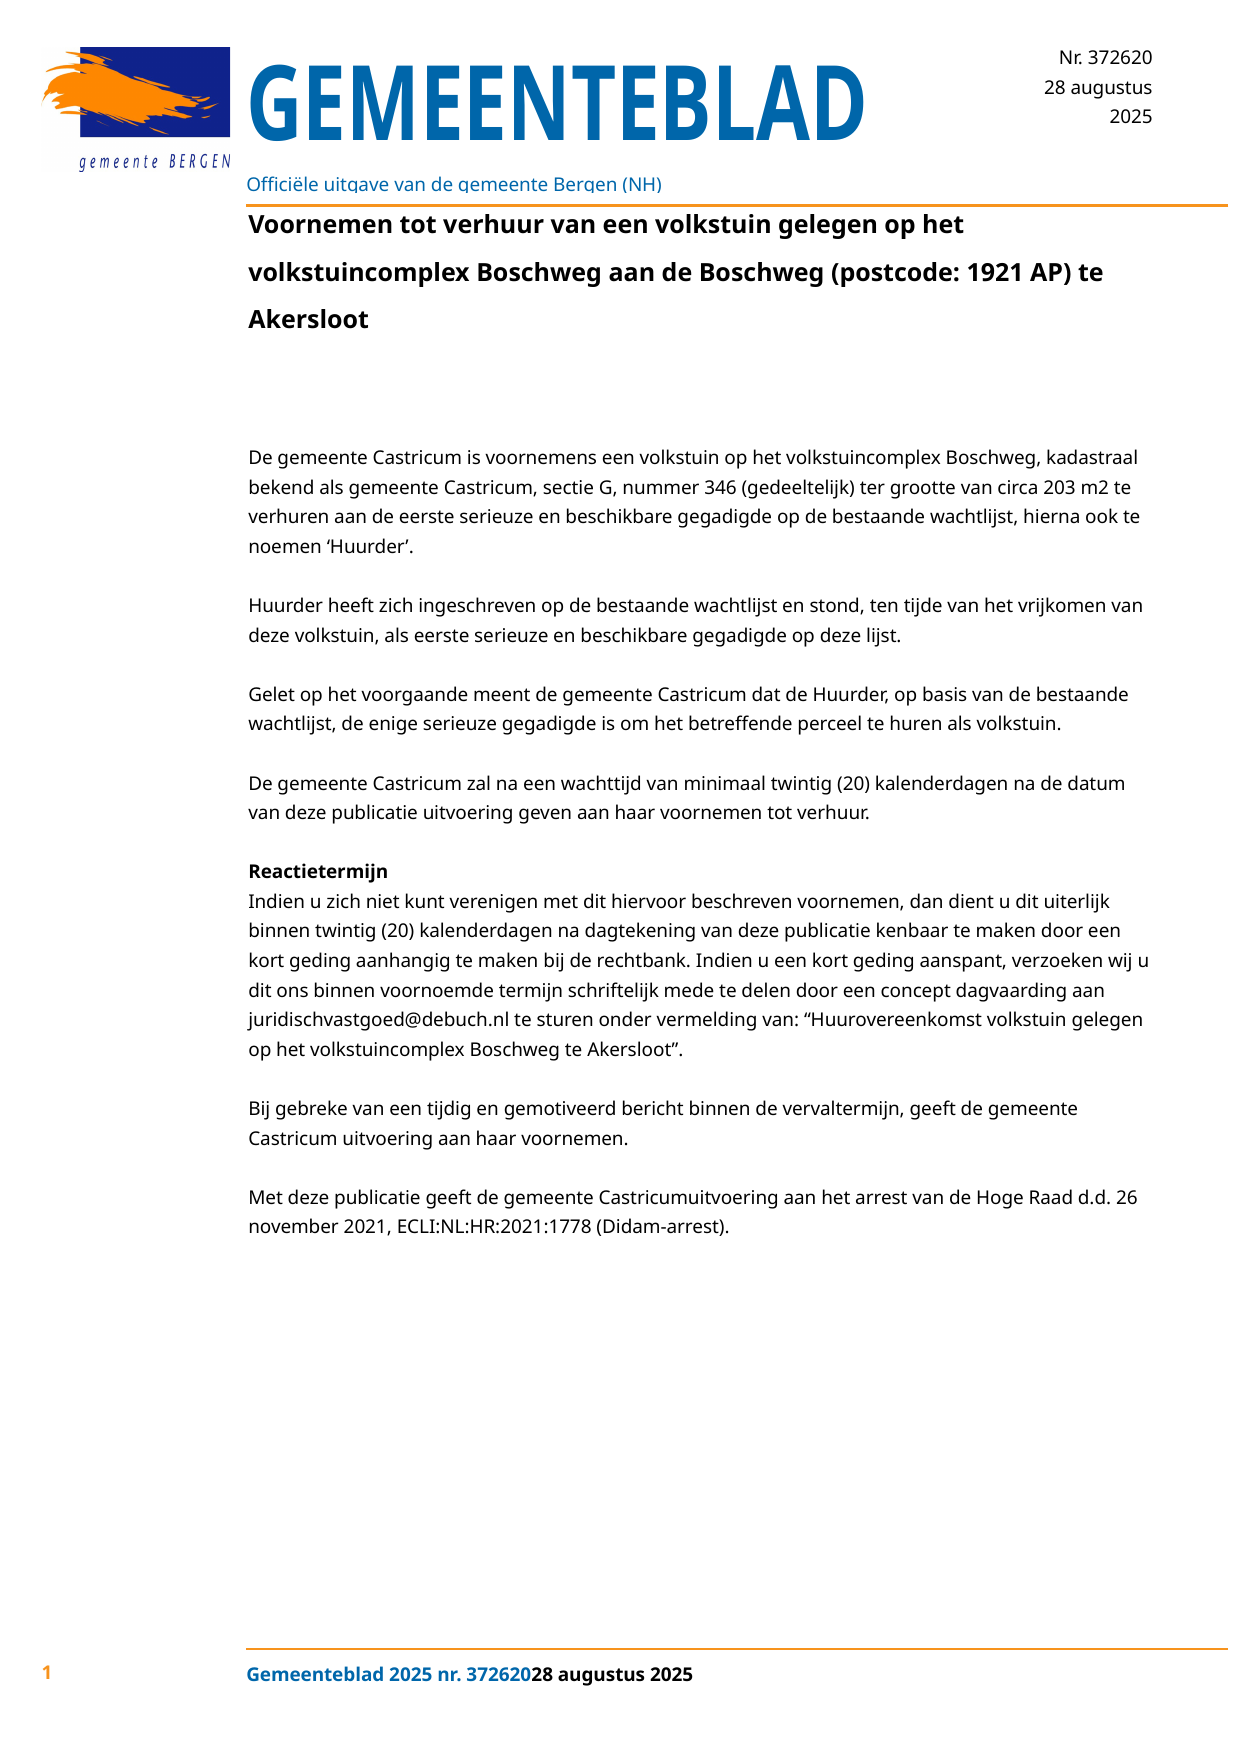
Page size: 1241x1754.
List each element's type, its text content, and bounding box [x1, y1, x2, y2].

text Gelet op het voorgaande meent de gemeente Castricum dat de Huurder, op basis van de bestaande wachtlijst, de enige serieuze gegadigde is om het betreffende perceel te huren als volkstuin. [248, 681, 1152, 736]
picture [41, 47, 231, 172]
text Indien u zich niet kunt verenigen met dit hiervoor beschreven voornemen, dan dient u dit uiterlijk binnen twintig (20) kalenderdagen na dagtekening van deze publicatie kenbaar te maken door een kort geding aanhangig te maken bij de rechtbank. Indien u een kort geding aanspant, verzoeken wij u dit ons binnen voornoemde termijn schriftelijk mede te delen door een concept dagvaarding aan juridischvastgoed@debuch.nl te sturen onder vermelding van: “Huurovereenkomst volkstuin gelegen op het volkstuincomplex Boschweg te Akersloot”. [248, 888, 1152, 1062]
text De gemeente Castricum zal na een wachttijd van minimaal twintig (20) kalenderdagen na de datum van deze publicatie uitvoering geven aan haar voornemen tot verhuur. [248, 770, 1152, 825]
text Huurder heeft zich ingeschreven op de bestaande wachtlijst en stond, ten tijde van het vrijkomen van deze volkstuin, als eerste serieuze en beschikbare gegadigde op deze lijst. [248, 592, 1152, 648]
text Met deze publicatie geeft de gemeente Castricumuitvoering aan het arrest van de Hoge Raad d.d. 26 november 2021, ECLI:NL:HR:2021:1778 (Didam-arrest). [248, 1184, 1152, 1239]
text Voornemen tot verhuur van een volkstuin gelegen op het volkstuincomplex Boschweg aan de Boschweg (postcode: 1921 AP) te Akersloot [248, 207, 1152, 336]
text De gemeente Castricum is voornemens een volkstuin op het volkstuincomplex Boschweg, kadastraal bekend als gemeente Castricum, sectie G, nummer 346 (gedeeltelijk) ter grootte van circa 203 m2 te verhuren aan de eerste serieuze en beschikbare gegadigde op de bestaande wachtlijst, hierna ook te noemen ‘Huurder’. [248, 444, 1152, 559]
text Bij gebreke van een tijdig en gemotiveerd bericht binnen de vervaltermijn, geeft de gemeente Castricum uitvoering aan haar voornemen. [248, 1095, 1152, 1151]
text Reactietermijn [248, 858, 1152, 884]
